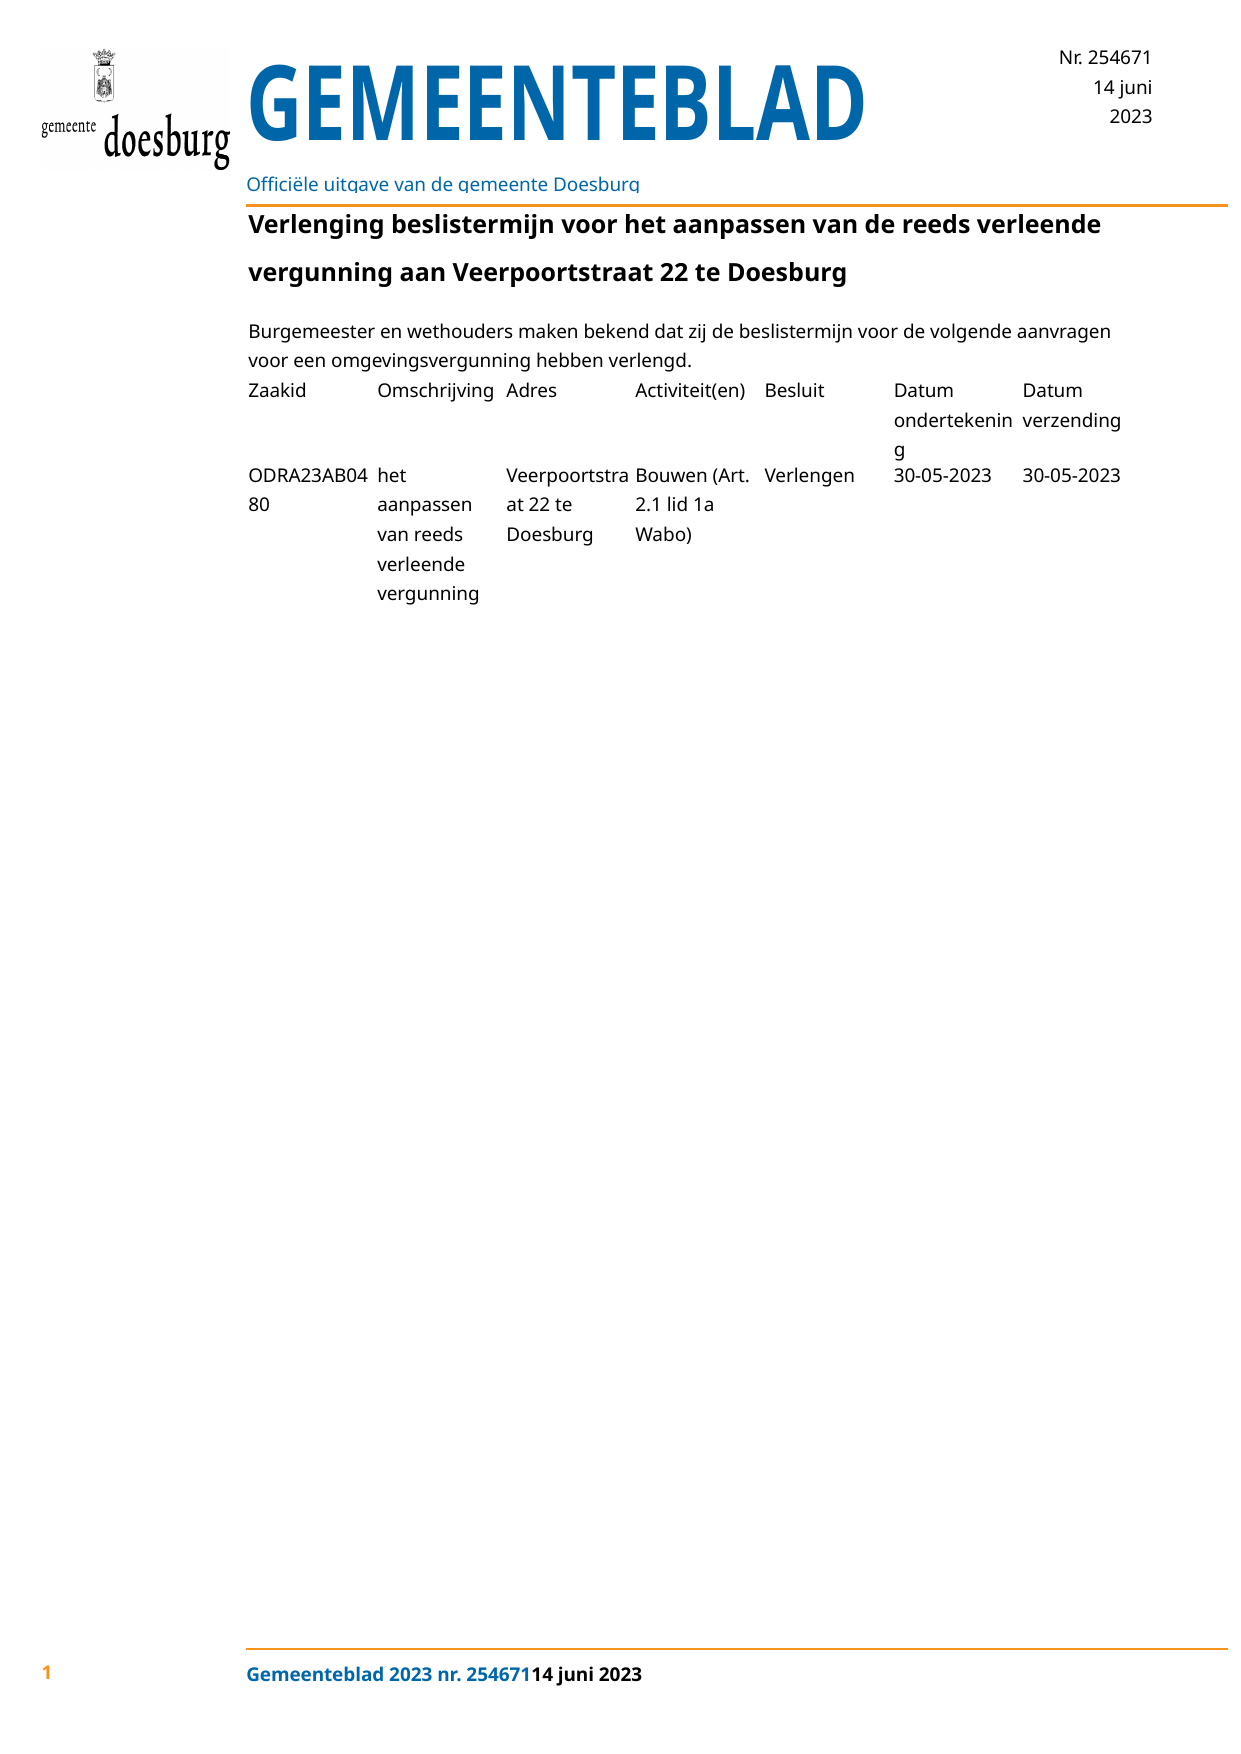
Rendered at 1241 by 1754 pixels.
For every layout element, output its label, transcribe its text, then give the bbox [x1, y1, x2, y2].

table_header Zaakid [248, 377, 377, 462]
table_cell Verlengen [764, 462, 893, 606]
table_header Datum verzending [1023, 377, 1152, 462]
table_header Besluit [764, 377, 893, 462]
table_header Omschrijving [377, 377, 506, 462]
text Burgemeester en wethouders maken bekend dat zij de beslistermijn voor de volgende aanvragen voor een omgevingsvergunning hebben verlengd. [248, 318, 1152, 373]
table_cell 30-05-2023 [894, 462, 1022, 606]
table_cell Veerpoortstraat 22 te Doesburg [506, 462, 635, 606]
text Verlenging beslistermijn voor het aanpassen van de reeds verleende vergunning aan Veerpoortstraat 22 te Doesburg [248, 207, 1152, 288]
table_header Datum ondertekening [894, 377, 1022, 462]
picture [41, 47, 231, 172]
table_header Activiteit(en) [635, 377, 764, 462]
table_cell 30-05-2023 [1023, 462, 1152, 606]
table_header Adres [506, 377, 635, 462]
table_cell Bouwen (Art. 2.1 lid 1a Wabo) [635, 462, 764, 606]
table_cell ODRA23AB0480 [248, 462, 377, 606]
table_cell het aanpassen van reeds verleende vergunning [377, 462, 506, 606]
